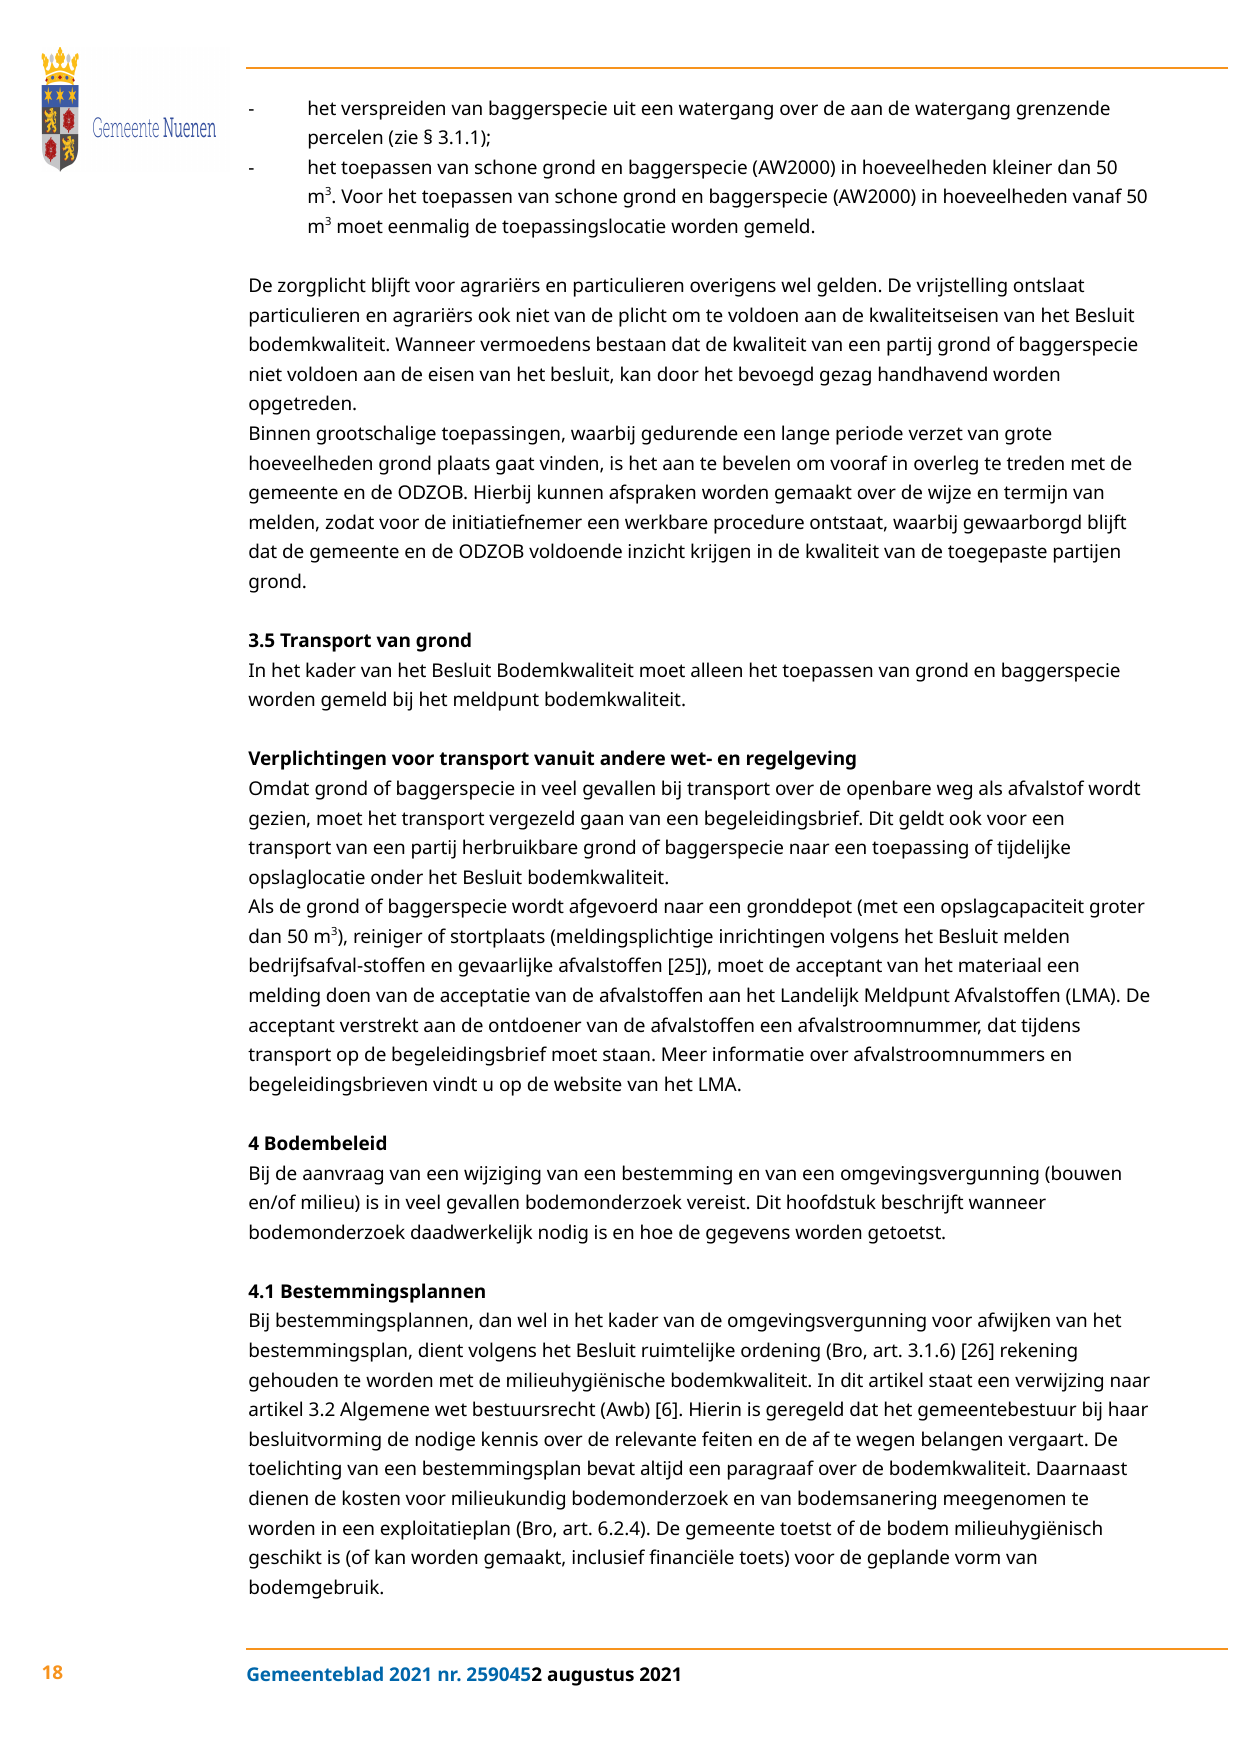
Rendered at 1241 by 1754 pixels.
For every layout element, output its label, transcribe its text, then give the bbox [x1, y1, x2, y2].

text In het kader van het Besluit Bodemkwaliteit moet alleen het toepassen van grond en baggerspecie worden gemeld bij het meldpunt bodemkwaliteit. [248, 657, 1152, 712]
list het verspreiden van baggerspecie uit een watergang over de aan de watergang grenzende percelen (zie § 3.1.1); [248, 95, 1152, 150]
text 4 Bodembeleid [248, 1130, 1152, 1156]
text De zorgplicht blijft voor agrariërs en particulieren overigens wel gelden. De vrijstelling ontslaat particulieren en agrariërs ook niet van de plicht om te voldoen aan de kwaliteitseisen van het Besluit bodemkwaliteit. Wanneer vermoedens bestaan dat de kwaliteit van een partij grond of baggerspecie niet voldoen aan de eisen van het besluit, kan door het bevoegd gezag handhavend worden opgetreden. [248, 272, 1152, 416]
text 3.5 Transport van grond [248, 627, 1152, 653]
text Omdat grond of baggerspecie in veel gevallen bij transport over de openbare weg als afvalstof wordt gezien, moet het transport vergezeld gaan van een begeleidingsbrief. Dit geldt ook voor een transport van een partij herbruikbare grond of baggerspecie naar een toepassing of tijdelijke opslaglocatie onder het Besluit bodemkwaliteit. [248, 775, 1152, 890]
text Bij bestemmingsplannen, dan wel in het kader van de omgevingsvergunning voor afwijken van het bestemmingsplan, dient volgens het Besluit ruimtelijke ordening (Bro, art. 3.1.6) [26] rekening gehouden te worden met de milieuhygiënische bodemkwaliteit. In dit artikel staat een verwijzing naar artikel 3.2 Algemene wet bestuursrecht (Awb) [6]. Hierin is geregeld dat het gemeentebestuur bij haar besluitvorming de nodige kennis over de relevante feiten en de af te wegen belangen vergaart. De toelichting van een bestemmingsplan bevat altijd een paragraaf over de bodemkwaliteit. Daarnaast dienen de kosten voor milieukundig bodemonderzoek en van bodemsanering meegenomen te worden in een exploitatieplan (Bro, art. 6.2.4). De gemeente toetst of de bodem milieuhygiënisch geschikt is (of kan worden gemaakt, inclusief financiële toets) voor de geplande vorm van bodemgebruik. [248, 1308, 1152, 1600]
text Bij de aanvraag van een wijziging van een bestemming en van een omgevingsvergunning (bouwen en/of milieu) is in veel gevallen bodemonderzoek vereist. Dit hoofdstuk beschrijft wanneer bodemonderzoek daadwerkelijk nodig is en hoe de gegevens worden getoetst. [248, 1160, 1152, 1245]
text 4.1 Bestemmingsplannen [248, 1278, 1152, 1304]
text Verplichtingen voor transport vanuit andere wet- en regelgeving [248, 746, 1152, 771]
text Binnen grootschalige toepassingen, waarbij gedurende een lange periode verzet van grote hoeveelheden grond plaats gaat vinden, is het aan te bevelen om vooraf in overleg te treden met de gemeente en de ODZOB. Hierbij kunnen afspraken worden gemaakt over de wijze en termijn van melden, zodat voor de initiatiefnemer een werkbare procedure ontstaat, waarbij gewaarborgd blijft dat de gemeente en de ODZOB voldoende inzicht krijgen in de kwaliteit van de toegepaste partijen grond. [248, 420, 1152, 594]
text Als de grond of baggerspecie wordt afgevoerd naar een gronddepot (met een opslagcapaciteit groter dan 50 m3), reiniger of stortplaats (meldingsplichtige inrichtingen volgens het Besluit melden bedrijfsafval-stoffen en gevaarlijke afvalstoffen [25]), moet de acceptant van het materiaal een melding doen van de acceptatie van de afvalstoffen aan het Landelijk Meldpunt Afvalstoffen (LMA). De acceptant verstrekt aan de ontdoener van de afvalstoffen een afvalstroomnummer, dat tijdens transport op de begeleidingsbrief moet staan. Meer informatie over afvalstroomnummers en begeleidingsbrieven vindt u op de website van het LMA. [248, 893, 1152, 1097]
picture [41, 47, 231, 172]
list het toepassen van schone grond en baggerspecie (AW2000) in hoeveelheden kleiner dan 50 m3. Voor het toepassen van schone grond en baggerspecie (AW2000) in hoeveelheden vanaf 50 m3 moet eenmalig de toepassingslocatie worden gemeld. [248, 154, 1152, 239]
